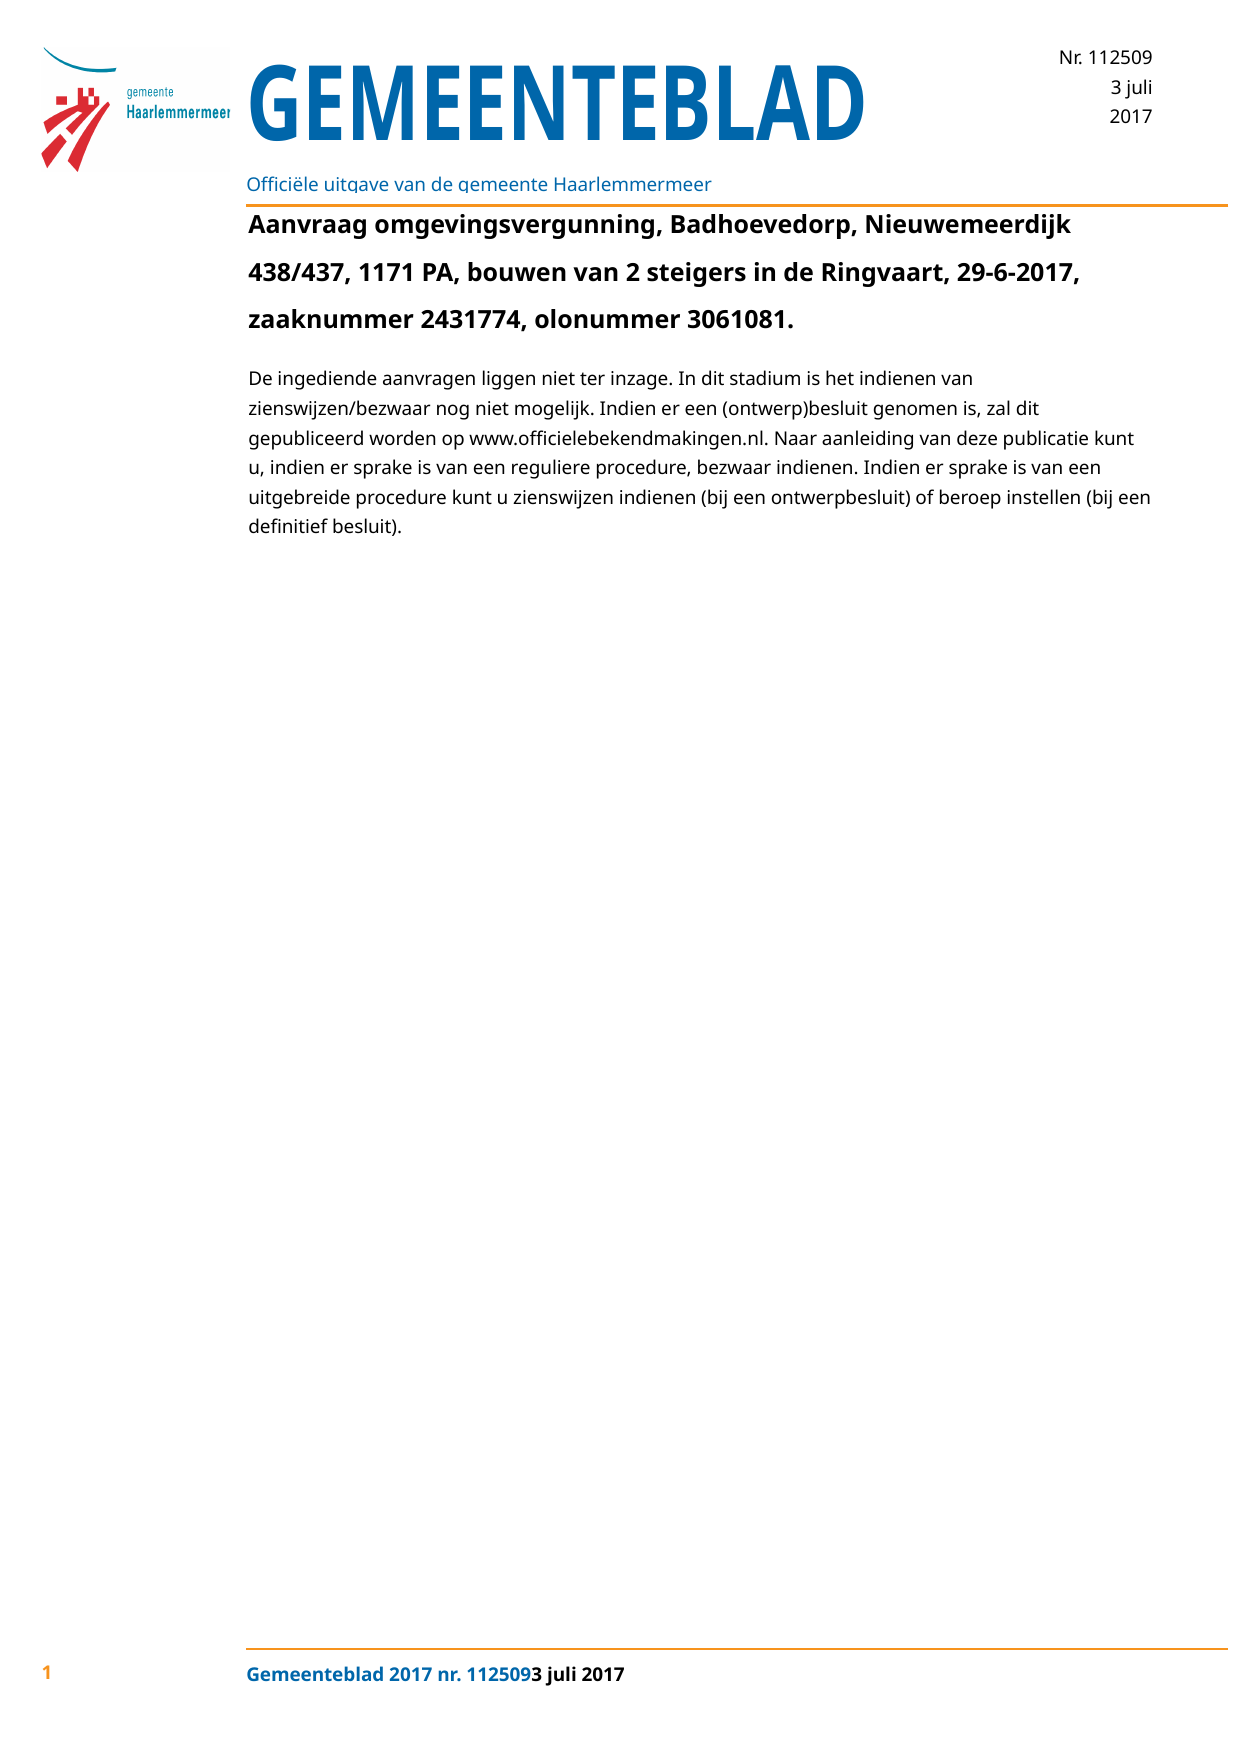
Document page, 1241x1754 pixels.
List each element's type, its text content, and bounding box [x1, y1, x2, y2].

picture [41, 47, 231, 172]
text De ingediende aanvragen liggen niet ter inzage. In dit stadium is het indienen van zienswijzen/bezwaar nog niet mogelijk. Indien er een (ontwerp)besluit genomen is, zal dit gepubliceerd worden op www.officielebekendmakingen.nl. Naar aanleiding van deze publicatie kunt u, indien er sprake is van een reguliere procedure, bezwaar indienen. Indien er sprake is van een uitgebreide procedure kunt u zienswijzen indienen (bij een ontwerpbesluit) of beroep instellen (bij een definitief besluit). [248, 366, 1152, 539]
text Aanvraag omgevingsvergunning, Badhoevedorp, Nieuwemeerdijk 438/437, 1171 PA, bouwen van 2 steigers in de Ringvaart, 29-6-2017, zaaknummer 2431774, olonummer 3061081. [248, 207, 1152, 336]
